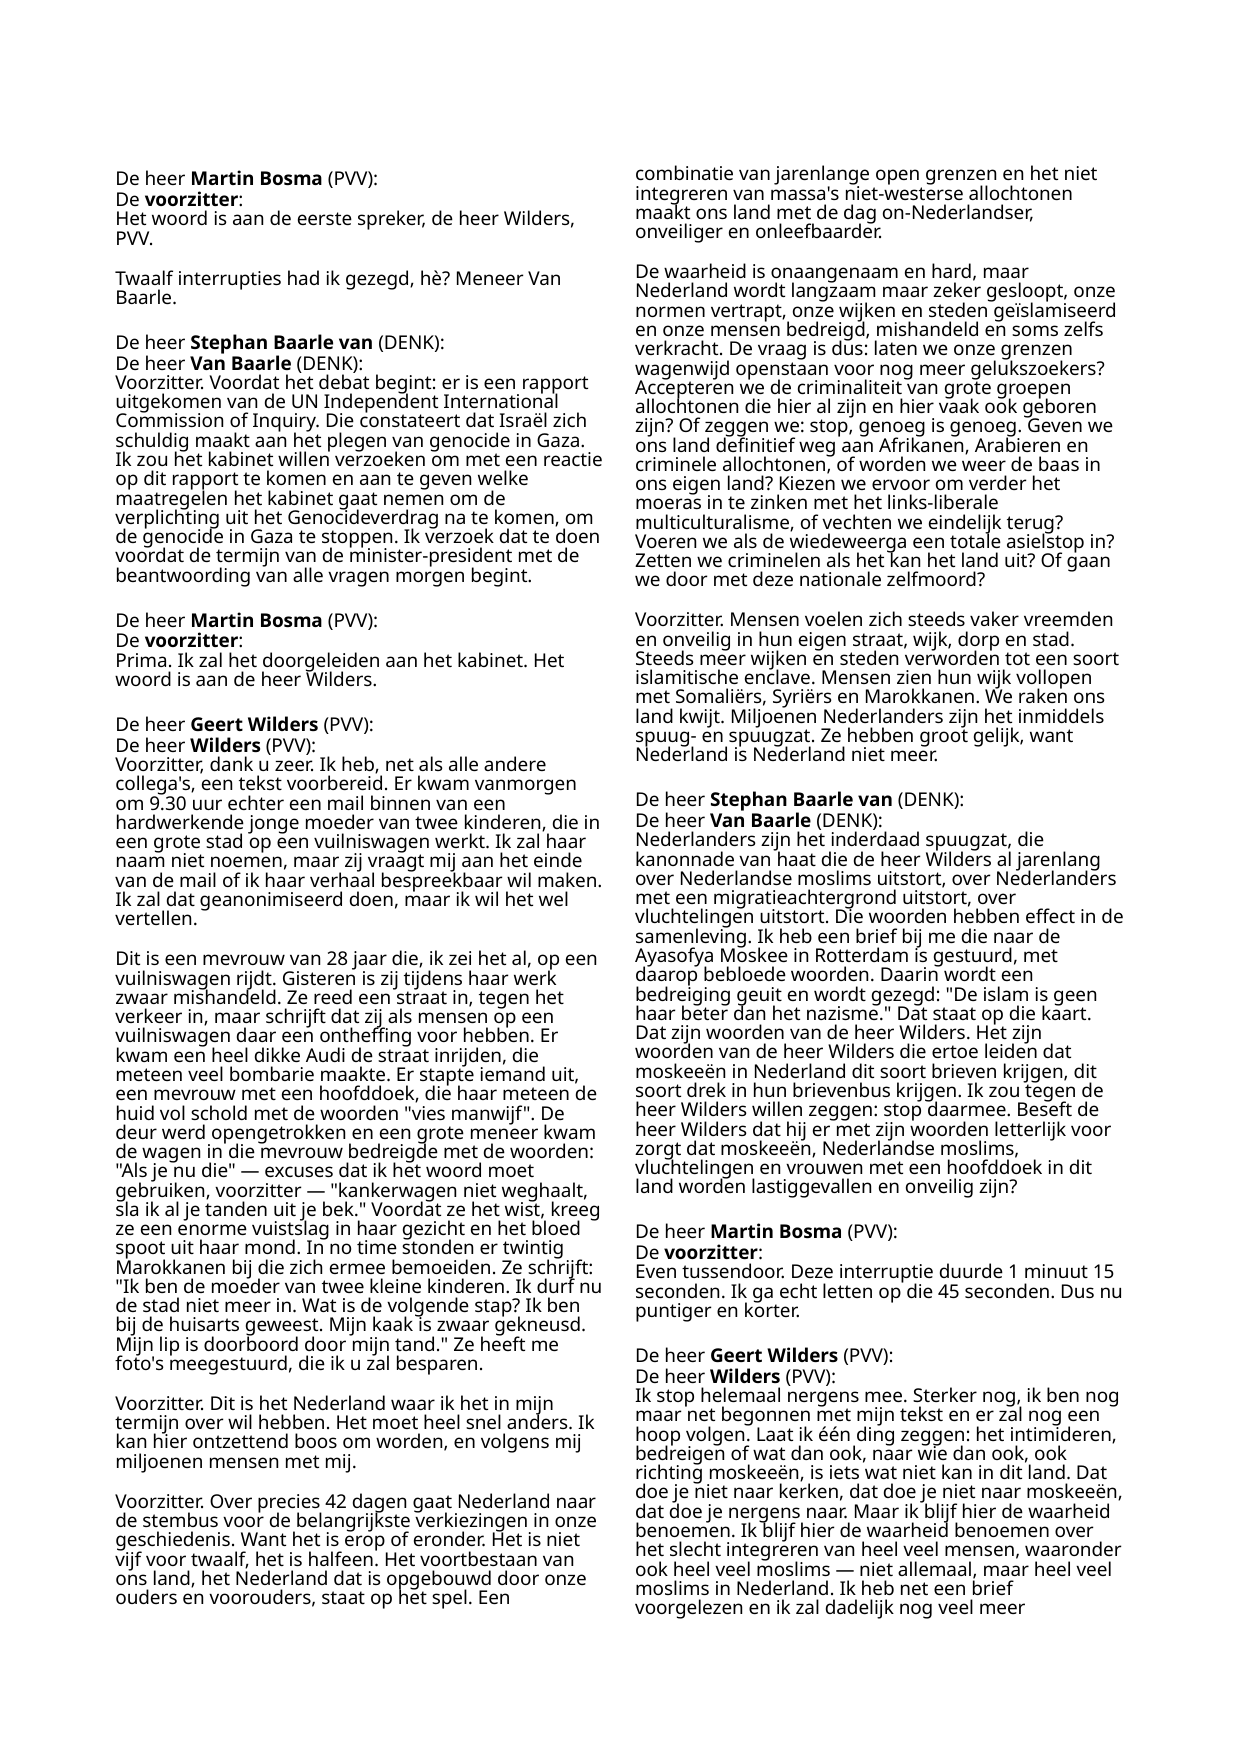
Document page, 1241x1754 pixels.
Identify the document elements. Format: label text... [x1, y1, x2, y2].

text De heer Martin Bosma (PVV): [635, 1218, 1125, 1244]
text De heer Geert Wilders (PVV): [115, 711, 605, 737]
text combinatie van jarenlange open grenzen en het niet integreren van massa's niet-westerse allochtonen maakt ons land met de dag on-Nederlandser, onveiliger en onleefbaarder. [635, 165, 1125, 242]
text Het woord is aan de eerste spreker, de heer Wilders, PVV. [115, 210, 605, 249]
text De heer Van Baarle (DENK): [635, 812, 1125, 831]
text Dit is een mevrouw van 28 jaar die, ik zei het al, op een vuilniswagen rijdt. Gisteren is zij tijdens haar werk zwaar mishandeld. Ze reed een straat in, tegen het verkeer in, maar schrijft dat zij als mensen op een vuilniswagen daar een ontheffing voor hebben. Er kwam een heel dikke Audi de straat inrijden, die meteen veel bombarie maakte. Er stapte iemand uit, een mevrouw met een hoofddoek, die haar meteen de huid vol schold met de woorden "vies manwijf". De deur werd opengetrokken en een grote meneer kwam de wagen in die mevrouw bedreigde met de woorden: "Als je nu die" — excuses dat ik het woord moet gebruiken, voorzitter — "kankerwagen niet weghaalt, sla ik al je tanden uit je bek." Voordat ze het wist, kreeg ze een enorme vuistslag in haar gezicht en het bloed spoot uit haar mond. In no time stonden er twintig Marokkanen bij die zich ermee bemoeiden. Ze schrijft: "Ik ben de moeder van twee kleine kinderen. Ik durf nu de stad niet meer in. Wat is de volgende stap? Ik ben bij de huisarts geweest. Mijn kaak is zwaar gekneusd. Mijn lip is doorboord door mijn tand." Ze heeft me foto's meegestuurd, die ik u zal besparen. [115, 950, 605, 1374]
text De voorzitter: [115, 191, 605, 210]
text Ik stop helemaal nergens mee. Sterker nog, ik ben nog maar net begonnen met mijn tekst en er zal nog een hoop volgen. Laat ik één ding zeggen: het intimideren, bedreigen of wat dan ook, naar wie dan ook, ook richting moskeeën, is iets wat niet kan in dit land. Dat doe je niet naar kerken, dat doe je niet naar moskeeën, dat doe je nergens naar. Maar ik blijf hier de waarheid benoemen. Ik blijf hier de waarheid benoemen over het slecht integreren van heel veel mensen, waaronder ook heel veel moslims — niet allemaal, maar heel veel moslims in Nederland. Ik heb net een brief voorgelezen en ik zal dadelijk nog veel meer [635, 1387, 1125, 1618]
text Voorzitter. Mensen voelen zich steeds vaker vreemden en onveilig in hun eigen straat, wijk, dorp en stad. Steeds meer wijken en steden verworden tot een soort islamitische enclave. Mensen zien hun wijk vollopen met Somaliërs, Syriërs en Marokkanen. We raken ons land kwijt. Miljoenen Nederlanders zijn het inmiddels spuug- en spuugzat. Ze hebben groot gelijk, want Nederland is Nederland niet meer. [635, 611, 1125, 766]
text De voorzitter: [635, 1244, 1125, 1263]
text De heer Van Baarle (DENK): [115, 355, 605, 374]
text De voorzitter: [115, 632, 605, 652]
text De heer Wilders (PVV): [115, 737, 605, 756]
text De heer Martin Bosma (PVV): [115, 607, 605, 632]
text De heer Stephan Baarle van (DENK): [115, 329, 605, 355]
text De heer Martin Bosma (PVV): [115, 165, 605, 191]
text Voorzitter. Dit is het Nederland waar ik het in mijn termijn over wil hebben. Het moet heel snel anders. Ik kan hier ontzettend boos om worden, en volgens mij miljoenen mensen met mij. [115, 1395, 605, 1472]
text De heer Stephan Baarle van (DENK): [635, 786, 1125, 812]
text De heer Wilders (PVV): [635, 1368, 1125, 1387]
text Even tussendoor. Deze interruptie duurde 1 minuut 15 seconden. Ik ga echt letten op die 45 seconden. Dus nu puntiger en korter. [635, 1263, 1125, 1321]
text Voorzitter. Voordat het debat begint: er is een rapport uitgekomen van de UN Independent International Commission of Inquiry. Die constateert dat Israël zich schuldig maakt aan het plegen van genocide in Gaza. Ik zou het kabinet willen verzoeken om met een reactie op dit rapport te komen en aan te geven welke maatregelen het kabinet gaat nemen om de verplichting uit het Genocideverdrag na te komen, om de genocide in Gaza te stoppen. Ik verzoek dat te doen voordat de termijn van de minister-president met de beantwoording van alle vragen morgen begint. [115, 374, 605, 586]
text Voorzitter. Over precies 42 dagen gaat Nederland naar de stembus voor de belangrijkste verkiezingen in onze geschiedenis. Want het is erop of eronder. Het is niet vijf voor twaalf, het is halfeen. Het voortbestaan van ons land, het Nederland dat is opgebouwd door onze ouders en voorouders, staat op het spel. Een [115, 1493, 605, 1608]
text Prima. Ik zal het doorgeleiden aan het kabinet. Het woord is aan de heer Wilders. [115, 652, 605, 690]
text De heer Geert Wilders (PVV): [635, 1342, 1125, 1368]
text De waarheid is onaangenaam en hard, maar Nederland wordt langzaam maar zeker gesloopt, onze normen vertrapt, onze wijken en steden geïslamiseerd en onze mensen bedreigd, mishandeld en soms zelfs verkracht. De vraag is dus: laten we onze grenzen wagenwijd openstaan voor nog meer gelukszoekers? Accepteren we de criminaliteit van grote groepen allochtonen die hier al zijn en hier vaak ook geboren zijn? Of zeggen we: stop, genoeg is genoeg. Geven we ons land definitief weg aan Afrikanen, Arabieren en criminele allochtonen, of worden we weer de baas in ons eigen land? Kiezen we ervoor om verder het moeras in te zinken met het links-liberale multiculturalisme, of vechten we eindelijk terug? Voeren we als de wiedeweerga een totale asielstop in? Zetten we criminelen als het kan het land uit? Of gaan we door met deze nationale zelfmoord? [635, 263, 1125, 591]
text Voorzitter, dank u zeer. Ik heb, net als alle andere collega's, een tekst voorbereid. Er kwam vanmorgen om 9.30 uur echter een mail binnen van een hardwerkende jonge moeder van twee kinderen, die in een grote stad op een vuilniswagen werkt. Ik zal haar naam niet noemen, maar zij vraagt mij aan het einde van de mail of ik haar verhaal bespreekbaar wil maken. Ik zal dat geanonimiseerd doen, maar ik wil het wel vertellen. [115, 756, 605, 929]
text Twaalf interrupties had ik gezegd, hè? Meneer Van Baarle. [115, 269, 605, 308]
text Nederlanders zijn het inderdaad spuugzat, die kanonnade van haat die de heer Wilders al jarenlang over Nederlandse moslims uitstort, over Nederlanders met een migratieachtergrond uitstort, over vluchtelingen uitstort. Die woorden hebben effect in de samenleving. Ik heb een brief bij me die naar de Ayasofya Moskee in Rotterdam is gestuurd, met daarop bebloede woorden. Daarin wordt een bedreiging geuit en wordt gezegd: "De islam is geen haar beter dan het nazisme." Dat staat op die kaart. Dat zijn woorden van de heer Wilders. Het zijn woorden van de heer Wilders die ertoe leiden dat moskeeën in Nederland dit soort brieven krijgen, dit soort drek in hun brievenbus krijgen. Ik zou tegen de heer Wilders willen zeggen: stop daarmee. Beseft de heer Wilders dat hij er met zijn woorden letterlijk voor zorgt dat moskeeën, Nederlandse moslims, vluchtelingen en vrouwen met een hoofddoek in dit land worden lastiggevallen en onveilig zijn? [635, 831, 1125, 1198]
